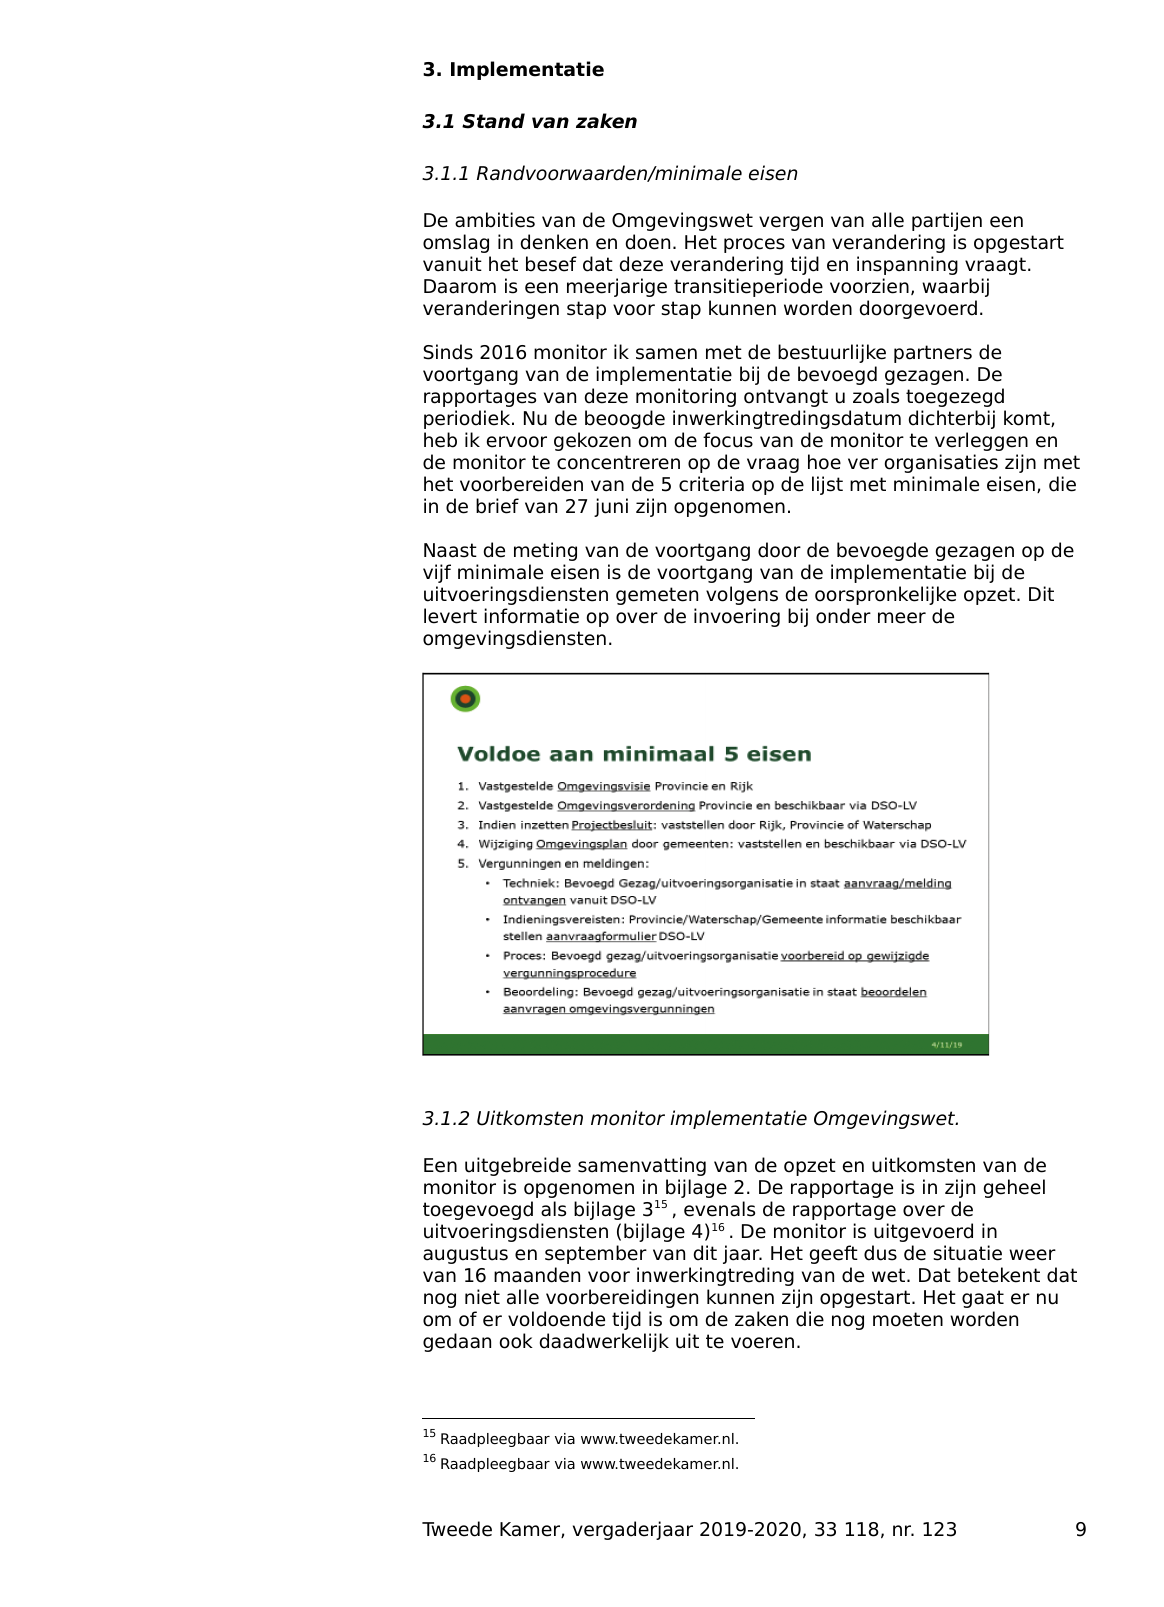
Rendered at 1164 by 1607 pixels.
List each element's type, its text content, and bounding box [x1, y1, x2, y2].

picture [422, 672, 990, 1056]
text Raadpleegbaar via www.tweedekamer.nl. [422, 1427, 1087, 1449]
subtitle 3. Implementatie [422, 59, 1087, 81]
text Naast de meting van de voortgang door de bevoegde gezagen op de vijf minimale eisen is de voortgang van de implementatie bij de uitvoeringsdiensten gemeten volgens de oorspronkelijke opzet. Dit levert informatie op over de invoering bij onder meer de omgevingsdiensten. [422, 540, 1087, 650]
subtitle 3.1 Stand van zaken [422, 111, 1087, 133]
text Raadpleegbaar via www.tweedekamer.nl. [422, 1452, 1087, 1474]
text Een uitgebreide samenvatting van de opzet en uitkomsten van de monitor is opgenomen in bijlage 2. De rapportage is in zijn geheel toegevoegd als bijlage 3, evenals de rapportage over de uitvoeringsdiensten (bijlage 4). De monitor is uitgevoerd in augustus en september van dit jaar. Het geeft dus de situatie weer van 16 maanden voor inwerkingtreding van de wet. Dat betekent dat nog niet alle voorbereidingen kunnen zijn opgestart. Het gaat er nu om of er voldoende tijd is om de zaken die nog moeten worden gedaan ook daadwerkelijk uit te voeren. [422, 1155, 1087, 1353]
subtitle 3.1.2 Uitkomsten monitor implementatie Omgevingswet. [422, 1108, 1087, 1130]
text De ambities van de Omgevingswet vergen van alle partijen een omslag in denken en doen. Het proces van verandering is opgestart vanuit het besef dat deze verandering tijd en inspanning vraagt. Daarom is een meerjarige transitieperiode voorzien, waarbij veranderingen stap voor stap kunnen worden doorgevoerd. [422, 210, 1087, 320]
text Sinds 2016 monitor ik samen met de bestuurlijke partners de voortgang van de implementatie bij de bevoegd gezagen. De rapportages van deze monitoring ontvangt u zoals toegezegd periodiek. Nu de beoogde inwerkingtredingsdatum dichterbij komt, heb ik ervoor gekozen om de focus van de monitor te verleggen en de monitor te concentreren op de vraag hoe ver organisaties zijn met het voorbereiden van de 5 criteria op de lijst met minimale eisen, die in de brief van 27 juni zijn opgenomen. [422, 342, 1087, 518]
subtitle 3.1.1 Randvoorwaarden/minimale eisen [422, 163, 1087, 185]
